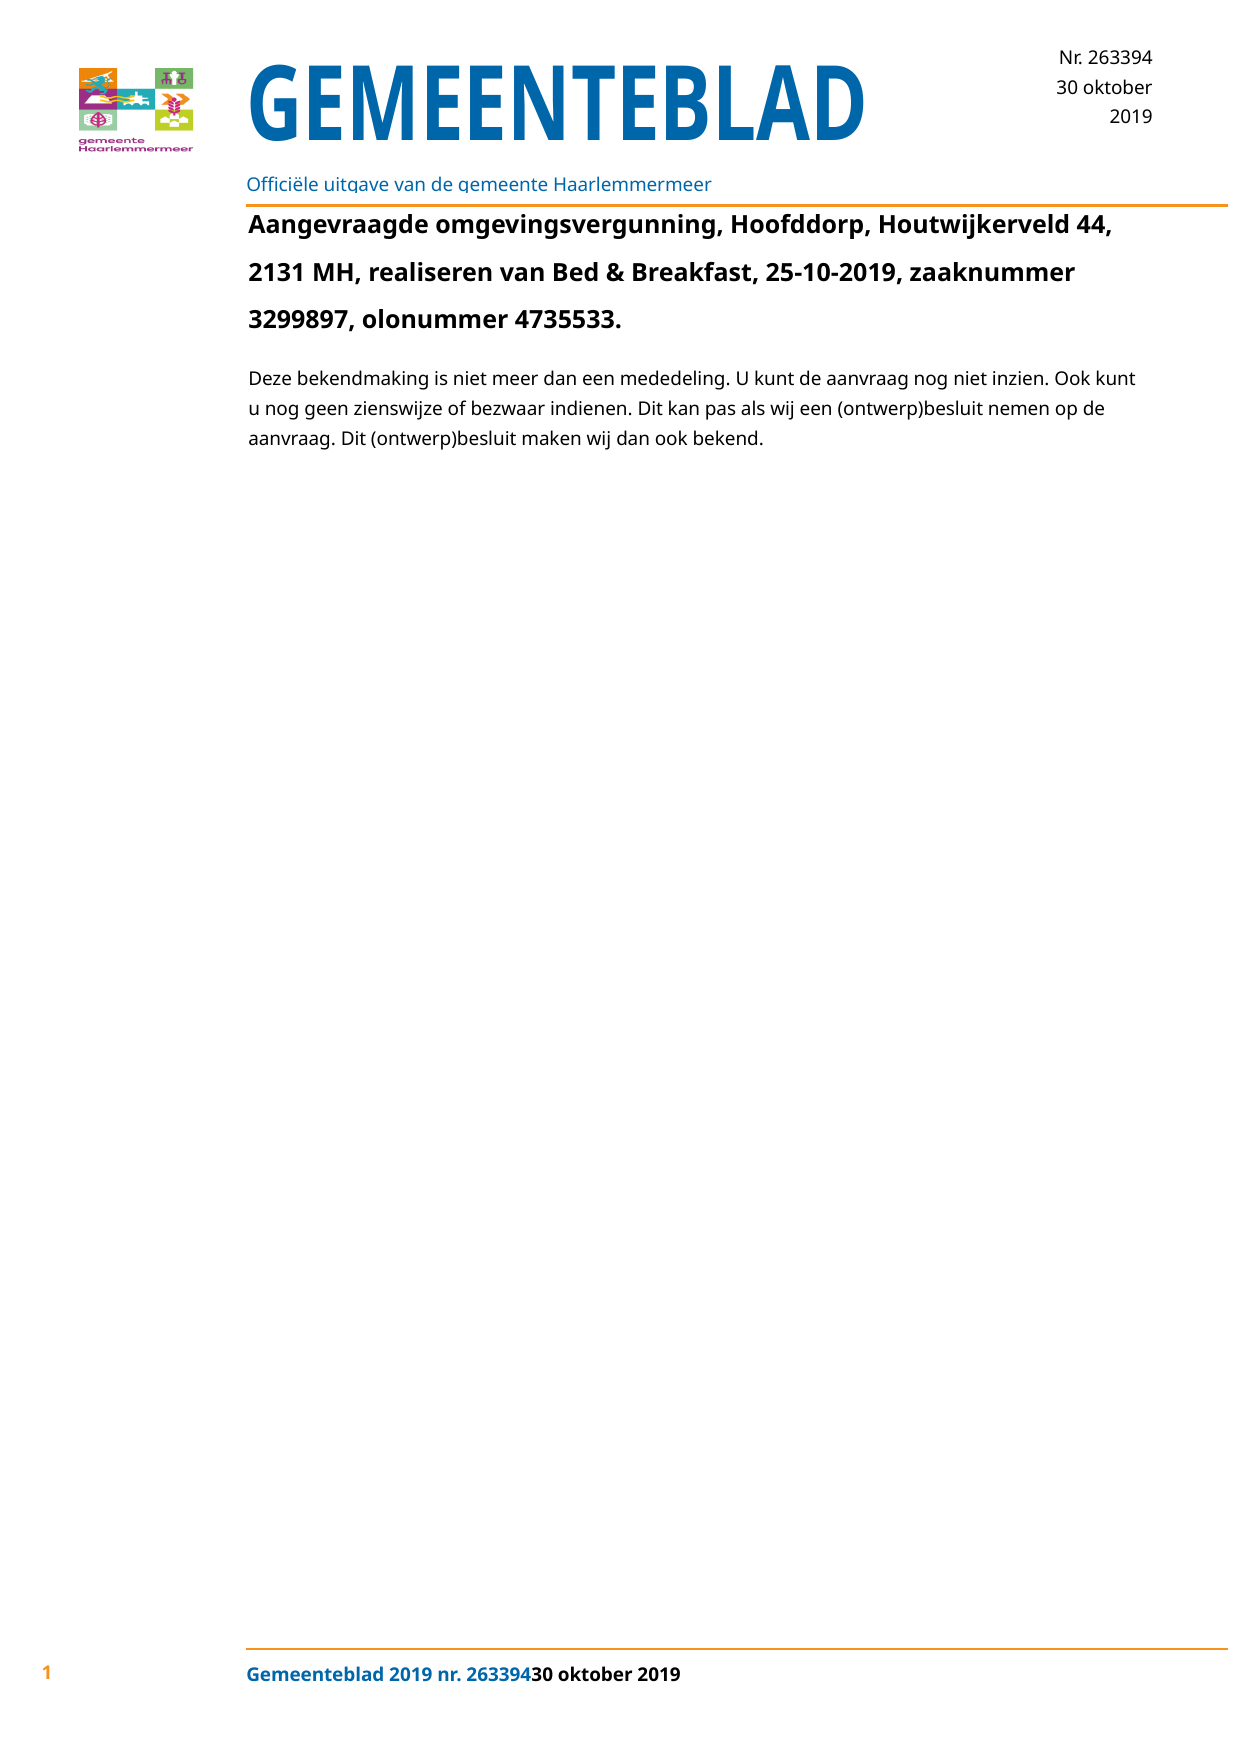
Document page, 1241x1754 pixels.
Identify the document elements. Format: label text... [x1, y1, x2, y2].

picture [41, 47, 231, 172]
text Deze bekendmaking is niet meer dan een mededeling. U kunt de aanvraag nog niet inzien. Ook kunt u nog geen zienswijze of bezwaar indienen. Dit kan pas als wij een (ontwerp)besluit nemen op de aanvraag. Dit (ontwerp)besluit maken wij dan ook bekend. [248, 366, 1152, 450]
text Aangevraagde omgevingsvergunning, Hoofddorp, Houtwijkerveld 44, 2131 MH, realiseren van Bed & Breakfast, 25-10-2019, zaaknummer 3299897, olonummer 4735533. [248, 207, 1152, 336]
